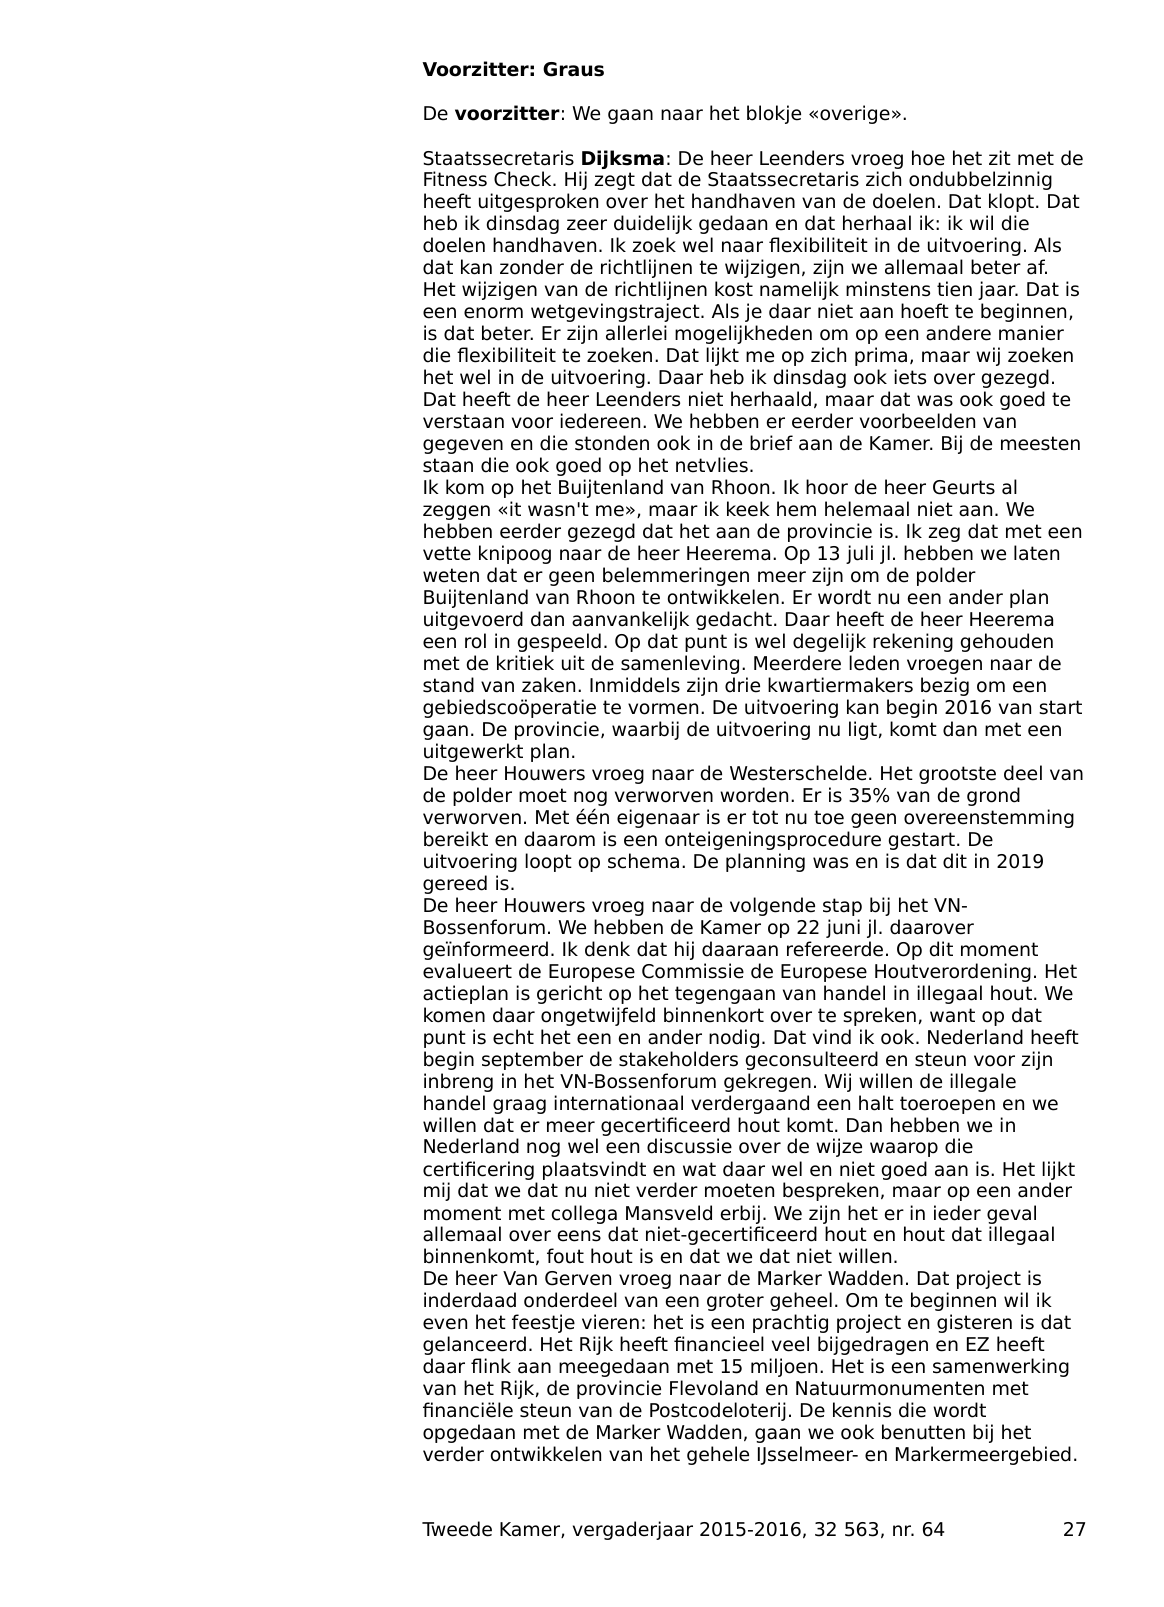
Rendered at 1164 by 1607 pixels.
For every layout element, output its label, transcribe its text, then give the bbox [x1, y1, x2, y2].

text De heer Houwers vroeg naar de Westerschelde. Het grootste deel van de polder moet nog verworven worden. Er is 35% van de grond verworven. Met één eigenaar is er tot nu toe geen overeenstemming bereikt en daarom is een onteigeningsprocedure gestart. De uitvoering loopt op schema. De planning was en is dat dit in 2019 gereed is. [422, 763, 1087, 895]
text De heer Van Gerven vroeg naar de Marker Wadden. Dat project is inderdaad onderdeel van een groter geheel. Om te beginnen wil ik even het feestje vieren: het is een prachtig project en gisteren is dat gelanceerd. Het Rijk heeft financieel veel bijgedragen en EZ heeft daar flink aan meegedaan met 15 miljoen. Het is een samenwerking van het Rijk, de provincie Flevoland en Natuurmonumenten met financiële steun van de Postcodeloterij. De kennis die wordt opgedaan met de Marker Wadden, gaan we ook benutten bij het verder ontwikkelen van het gehele IJsselmeer- en Markermeergebied. [422, 1268, 1087, 1466]
text De voorzitter: We gaan naar het blokje «overige». [422, 103, 1087, 125]
subtitle Voorzitter: Graus [422, 59, 1087, 81]
text Ik kom op het Buijtenland van Rhoon. Ik hoor de heer Geurts al zeggen «it wasn't me», maar ik keek hem helemaal niet aan. We hebben eerder gezegd dat het aan de provincie is. Ik zeg dat met een vette knipoog naar de heer Heerema. Op 13 juli jl. hebben we laten weten dat er geen belemmeringen meer zijn om de polder Buijtenland van Rhoon te ontwikkelen. Er wordt nu een ander plan uitgevoerd dan aanvankelijk gedacht. Daar heeft de heer Heerema een rol in gespeeld. Op dat punt is wel degelijk rekening gehouden met de kritiek uit de samenleving. Meerdere leden vroegen naar de stand van zaken. Inmiddels zijn drie kwartiermakers bezig om een gebiedscoöperatie te vormen. De uitvoering kan begin 2016 van start gaan. De provincie, waarbij de uitvoering nu ligt, komt dan met een uitgewerkt plan. [422, 477, 1087, 763]
text Staatssecretaris Dijksma: De heer Leenders vroeg hoe het zit met de Fitness Check. Hij zegt dat de Staatssecretaris zich ondubbelzinnig heeft uitgesproken over het handhaven van de doelen. Dat klopt. Dat heb ik dinsdag zeer duidelijk gedaan en dat herhaal ik: ik wil die doelen handhaven. Ik zoek wel naar flexibiliteit in de uitvoering. Als dat kan zonder de richtlijnen te wijzigen, zijn we allemaal beter af. Het wijzigen van de richtlijnen kost namelijk minstens tien jaar. Dat is een enorm wetgevingstraject. Als je daar niet aan hoeft te beginnen, is dat beter. Er zijn allerlei mogelijkheden om op een andere manier die flexibiliteit te zoeken. Dat lijkt me op zich prima, maar wij zoeken het wel in de uitvoering. Daar heb ik dinsdag ook iets over gezegd. Dat heeft de heer Leenders niet herhaald, maar dat was ook goed te verstaan voor iedereen. We hebben er eerder voorbeelden van gegeven en die stonden ook in de brief aan de Kamer. Bij de meesten staan die ook goed op het netvlies. [422, 147, 1087, 477]
text De heer Houwers vroeg naar de volgende stap bij het VN-Bossenforum. We hebben de Kamer op 22 juni jl. daarover geïnformeerd. Ik denk dat hij daaraan refereerde. Op dit moment evalueert de Europese Commissie de Europese Houtverordening. Het actieplan is gericht op het tegengaan van handel in illegaal hout. We komen daar ongetwijfeld binnenkort over te spreken, want op dat punt is echt het een en ander nodig. Dat vind ik ook. Nederland heeft begin september de stakeholders geconsulteerd en steun voor zijn inbreng in het VN-Bossenforum gekregen. Wij willen de illegale handel graag internationaal verdergaand een halt toeroepen en we willen dat er meer gecertificeerd hout komt. Dan hebben we in Nederland nog wel een discussie over de wijze waarop die certificering plaatsvindt en wat daar wel en niet goed aan is. Het lijkt mij dat we dat nu niet verder moeten bespreken, maar op een ander moment met collega Mansveld erbij. We zijn het er in ieder geval allemaal over eens dat niet-gecertificeerd hout en hout dat illegaal binnenkomt, fout hout is en dat we dat niet willen. [422, 895, 1087, 1268]
